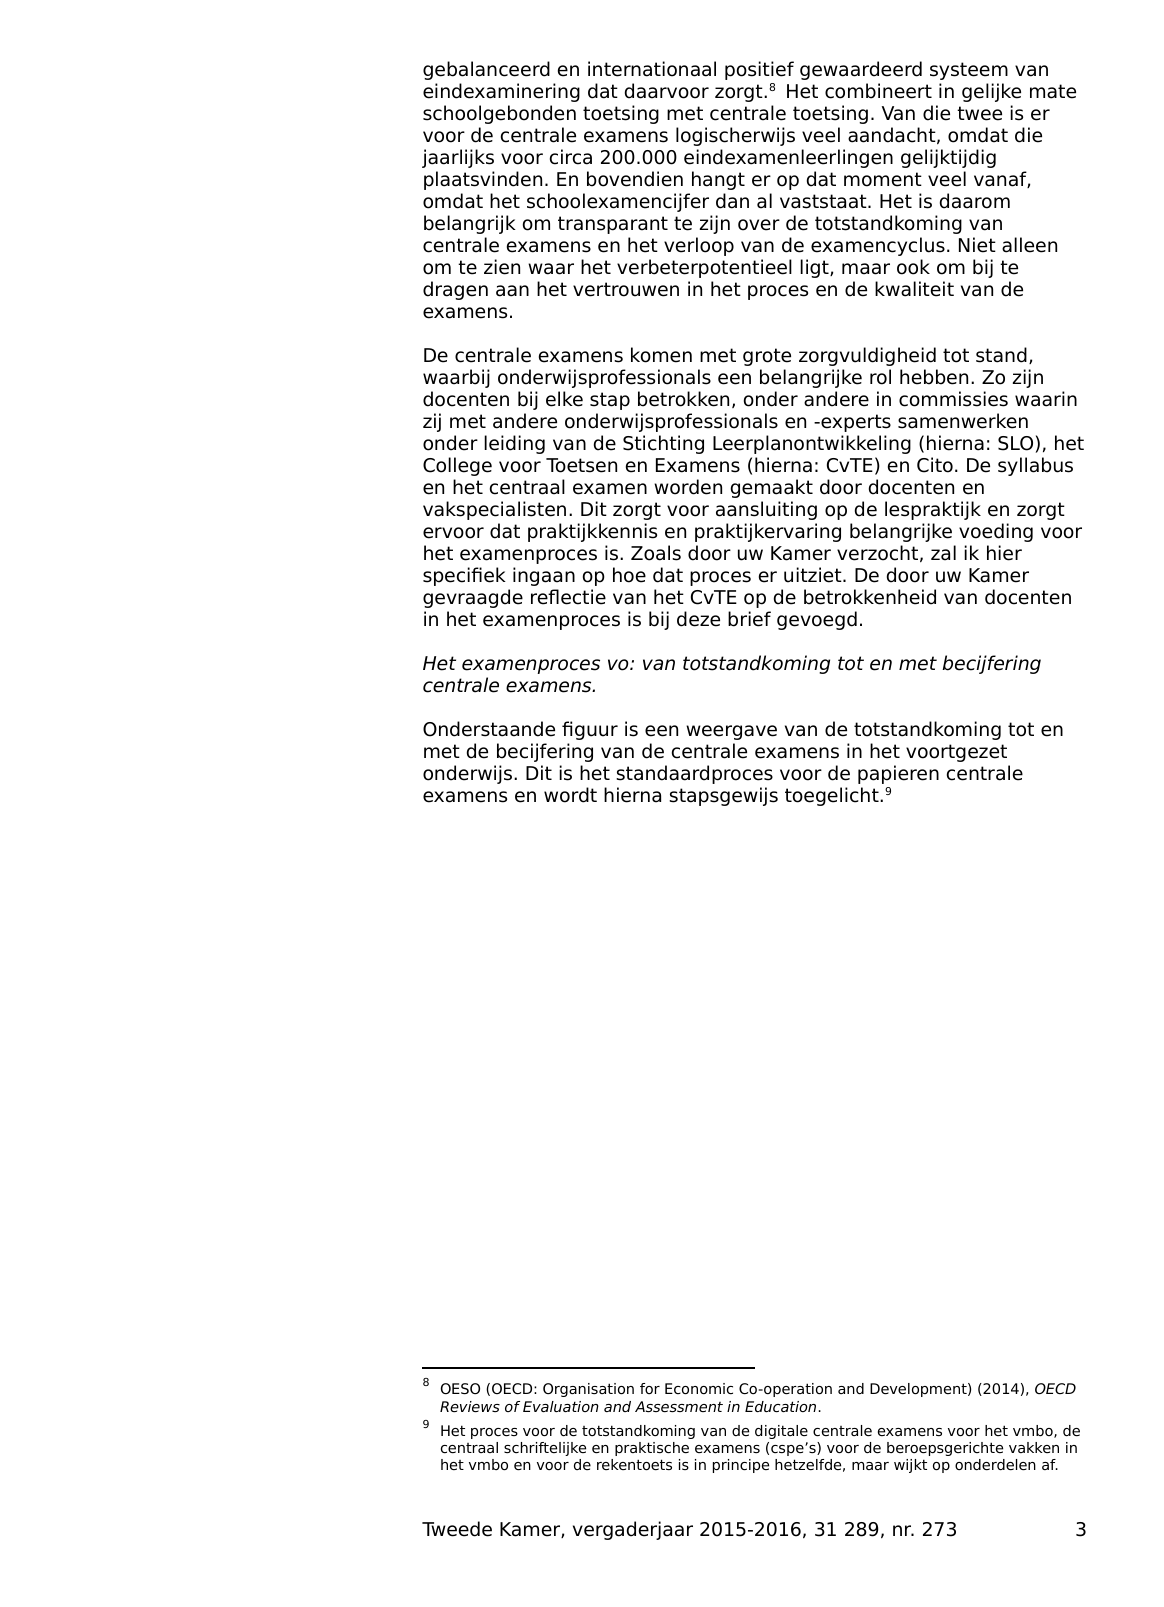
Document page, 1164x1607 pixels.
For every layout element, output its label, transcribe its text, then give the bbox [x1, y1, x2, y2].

text OESO (OECD: Organisation for Economic Co-operation and Development) (2014), OECD Reviews of Evaluation and Assessment in Education. [422, 1377, 1087, 1416]
text Onderstaande figuur is een weergave van de totstandkoming tot en met de becijfering van de centrale examens in het voortgezet onderwijs. Dit is het standaardproces voor de papieren centrale examens en wordt hierna stapsgewijs toegelicht. [422, 719, 1087, 807]
text Het proces voor de totstandkoming van de digitale centrale examens voor het vmbo, de centraal schriftelijke en praktische examens (cspe’s) voor de beroepsgerichte vakken in het vmbo en voor de rekentoets is in principe hetzelfde, maar wijkt op onderdelen af. [422, 1418, 1087, 1474]
text gebalanceerd en internationaal positief gewaardeerd systeem van eindexaminering dat daarvoor zorgt. Het combineert in gelijke mate schoolgebonden toetsing met centrale toetsing. Van die twee is er voor de centrale examens logischerwijs veel aandacht, omdat die jaarlijks voor circa 200.000 eindexamenleerlingen gelijktijdig plaatsvinden. En bovendien hangt er op dat moment veel vanaf, omdat het schoolexamencijfer dan al vaststaat. Het is daarom belangrijk om transparant te zijn over de totstandkoming van centrale examens en het verloop van de examencyclus. Niet alleen om te zien waar het verbeterpotentieel ligt, maar ook om bij te dragen aan het vertrouwen in het proces en de kwaliteit van de examens. [422, 59, 1087, 323]
subtitle Het examenproces vo: van totstandkoming tot en met becijfering centrale examens. [422, 653, 1087, 697]
text De centrale examens komen met grote zorgvuldigheid tot stand, waarbij onderwijsprofessionals een belangrijke rol hebben. Zo zijn docenten bij elke stap betrokken, onder andere in commissies waarin zij met andere onderwijsprofessionals en -experts samenwerken onder leiding van de Stichting Leerplanontwikkeling (hierna: SLO), het College voor Toetsen en Examens (hierna: CvTE) en Cito. De syllabus en het centraal examen worden gemaakt door docenten en vakspecialisten. Dit zorgt voor aansluiting op de lespraktijk en zorgt ervoor dat praktijkkennis en praktijkervaring belangrijke voeding voor het examenproces is. Zoals door uw Kamer verzocht, zal ik hier specifiek ingaan op hoe dat proces er uitziet. De door uw Kamer gevraagde reflectie van het CvTE op de betrokkenheid van docenten in het examenproces is bij deze brief gevoegd. [422, 345, 1087, 631]
